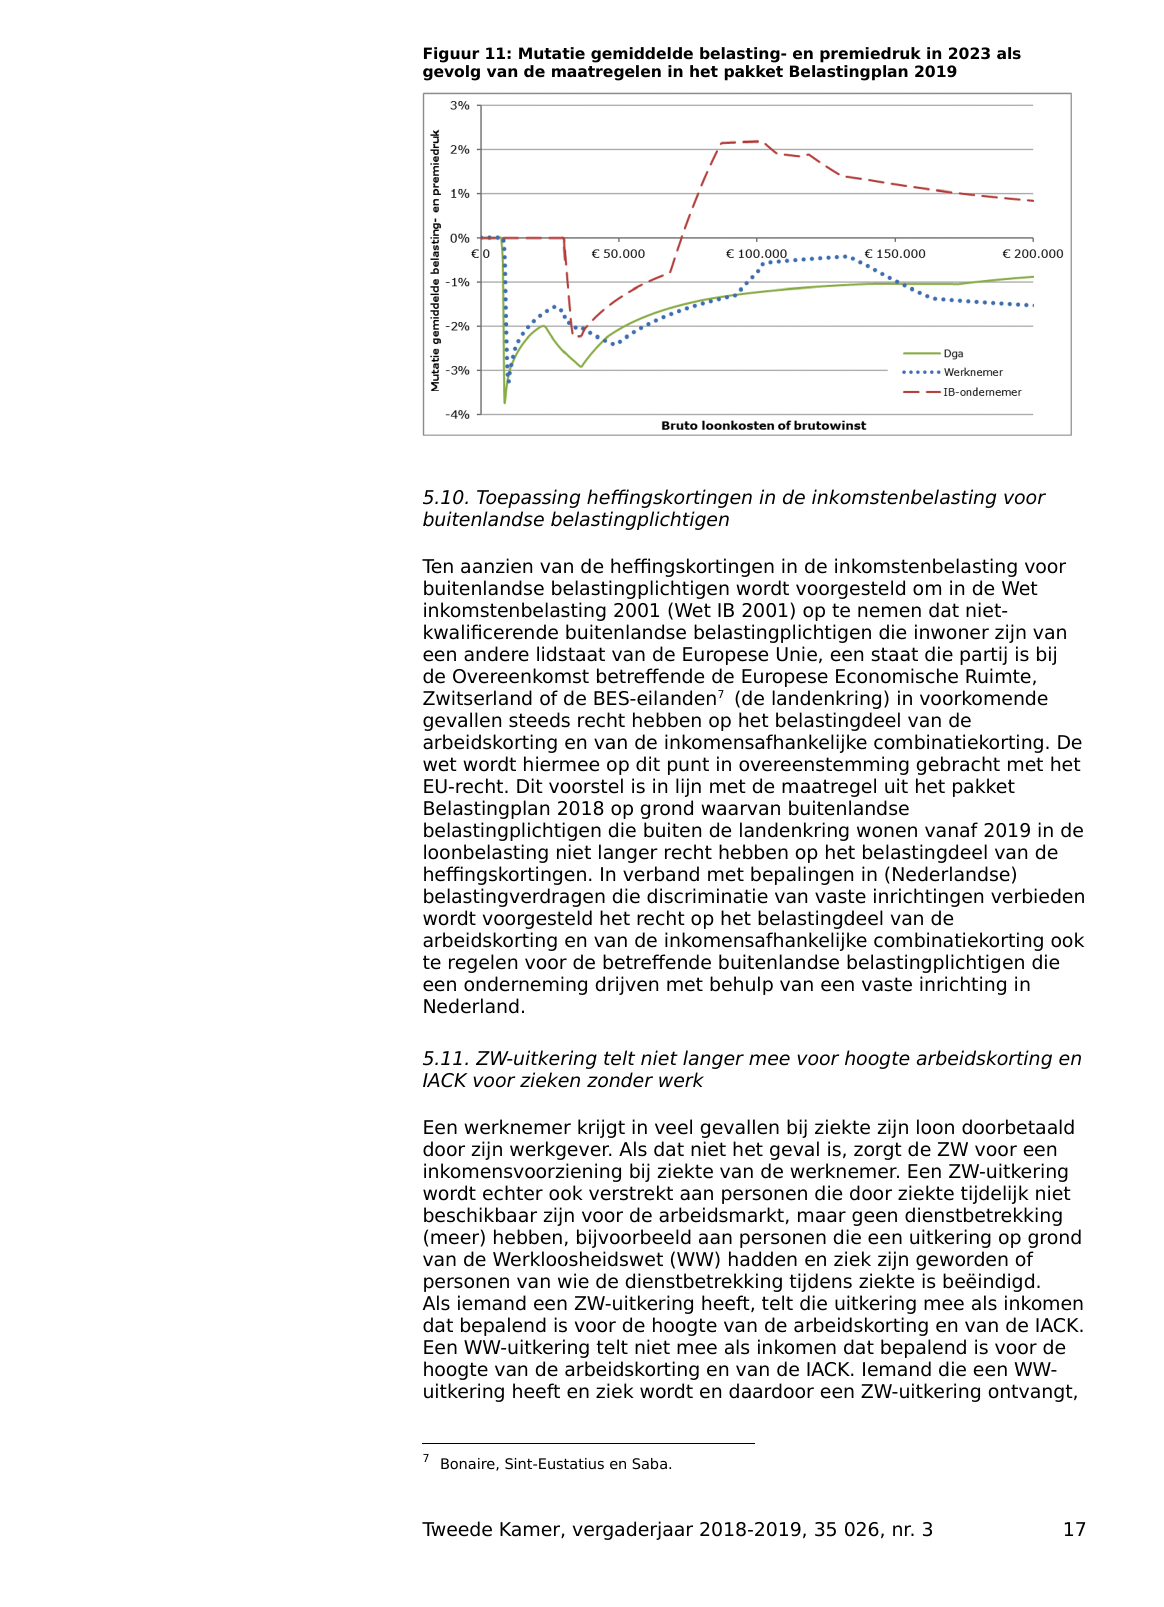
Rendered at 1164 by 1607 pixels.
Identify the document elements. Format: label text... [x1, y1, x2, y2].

text Als iemand een ZW-uitkering heeft, telt die uitkering mee als inkomen dat bepalend is voor de hoogte van de arbeidskorting en van de IACK. Een WW-uitkering telt niet mee als inkomen dat bepalend is voor de hoogte van de arbeidskorting en van de IACK. Iemand die een WW-uitkering heeft en ziek wordt en daardoor een ZW-uitkering ontvangt, [422, 1293, 1087, 1402]
text Ten aanzien van de heffingskortingen in de inkomstenbelasting voor buitenlandse belastingplichtigen wordt voorgesteld om in de Wet inkomstenbelasting 2001 (Wet IB 2001) op te nemen dat niet-kwalificerende buitenlandse belastingplichtigen die inwoner zijn van een andere lidstaat van de Europese Unie, een staat die partij is bij de Overeenkomst betreffende de Europese Economische Ruimte, Zwitserland of de BES-eilanden (de landenkring) in voorkomende gevallen steeds recht hebben op het belastingdeel van de arbeidskorting en van de inkomensafhankelijke combinatiekorting. De wet wordt hiermee op dit punt in overeenstemming gebracht met het EU-recht. Dit voorstel is in lijn met de maatregel uit het pakket Belastingplan 2018 op grond waarvan buitenlandse belastingplichtigen die buiten de landenkring wonen vanaf 2019 in de loonbelasting niet langer recht hebben op het belastingdeel van de heffingskortingen. In verband met bepalingen in (Nederlandse) belastingverdragen die discriminatie van vaste inrichtingen verbieden wordt voorgesteld het recht op het belastingdeel van de arbeidskorting en van de inkomensafhankelijke combinatiekorting ook te regelen voor de betreffende buitenlandse belastingplichtigen die een onderneming drijven met behulp van een vaste inrichting in Nederland. [422, 556, 1087, 1018]
subtitle 5.11. ZW-uitkering telt niet langer mee voor hoogte arbeidskorting en IACK voor zieken zonder werk [422, 1048, 1087, 1092]
text Een werknemer krijgt in veel gevallen bij ziekte zijn loon doorbetaald door zijn werkgever. Als dat niet het geval is, zorgt de ZW voor een inkomensvoorziening bij ziekte van de werknemer. Een ZW-uitkering wordt echter ook verstrekt aan personen die door ziekte tijdelijk niet beschikbaar zijn voor de arbeidsmarkt, maar geen dienstbetrekking (meer) hebben, bijvoorbeeld aan personen die een uitkering op grond van de Werkloosheidswet (WW) hadden en ziek zijn geworden of personen van wie de dienstbetrekking tijdens ziekte is beëindigd. [422, 1117, 1087, 1293]
subtitle 5.10. Toepassing heffingskortingen in de inkomstenbelasting voor buitenlandse belastingplichtigen [422, 487, 1087, 531]
text Bonaire, Sint-Eustatius en Saba. [422, 1452, 1087, 1474]
picture [422, 92, 1072, 436]
text Figuur 11: Mutatie gemiddelde belasting- en premiedruk in 2023 als gevolg van de maatregelen in het pakket Belastingplan 2019 [422, 45, 1072, 81]
